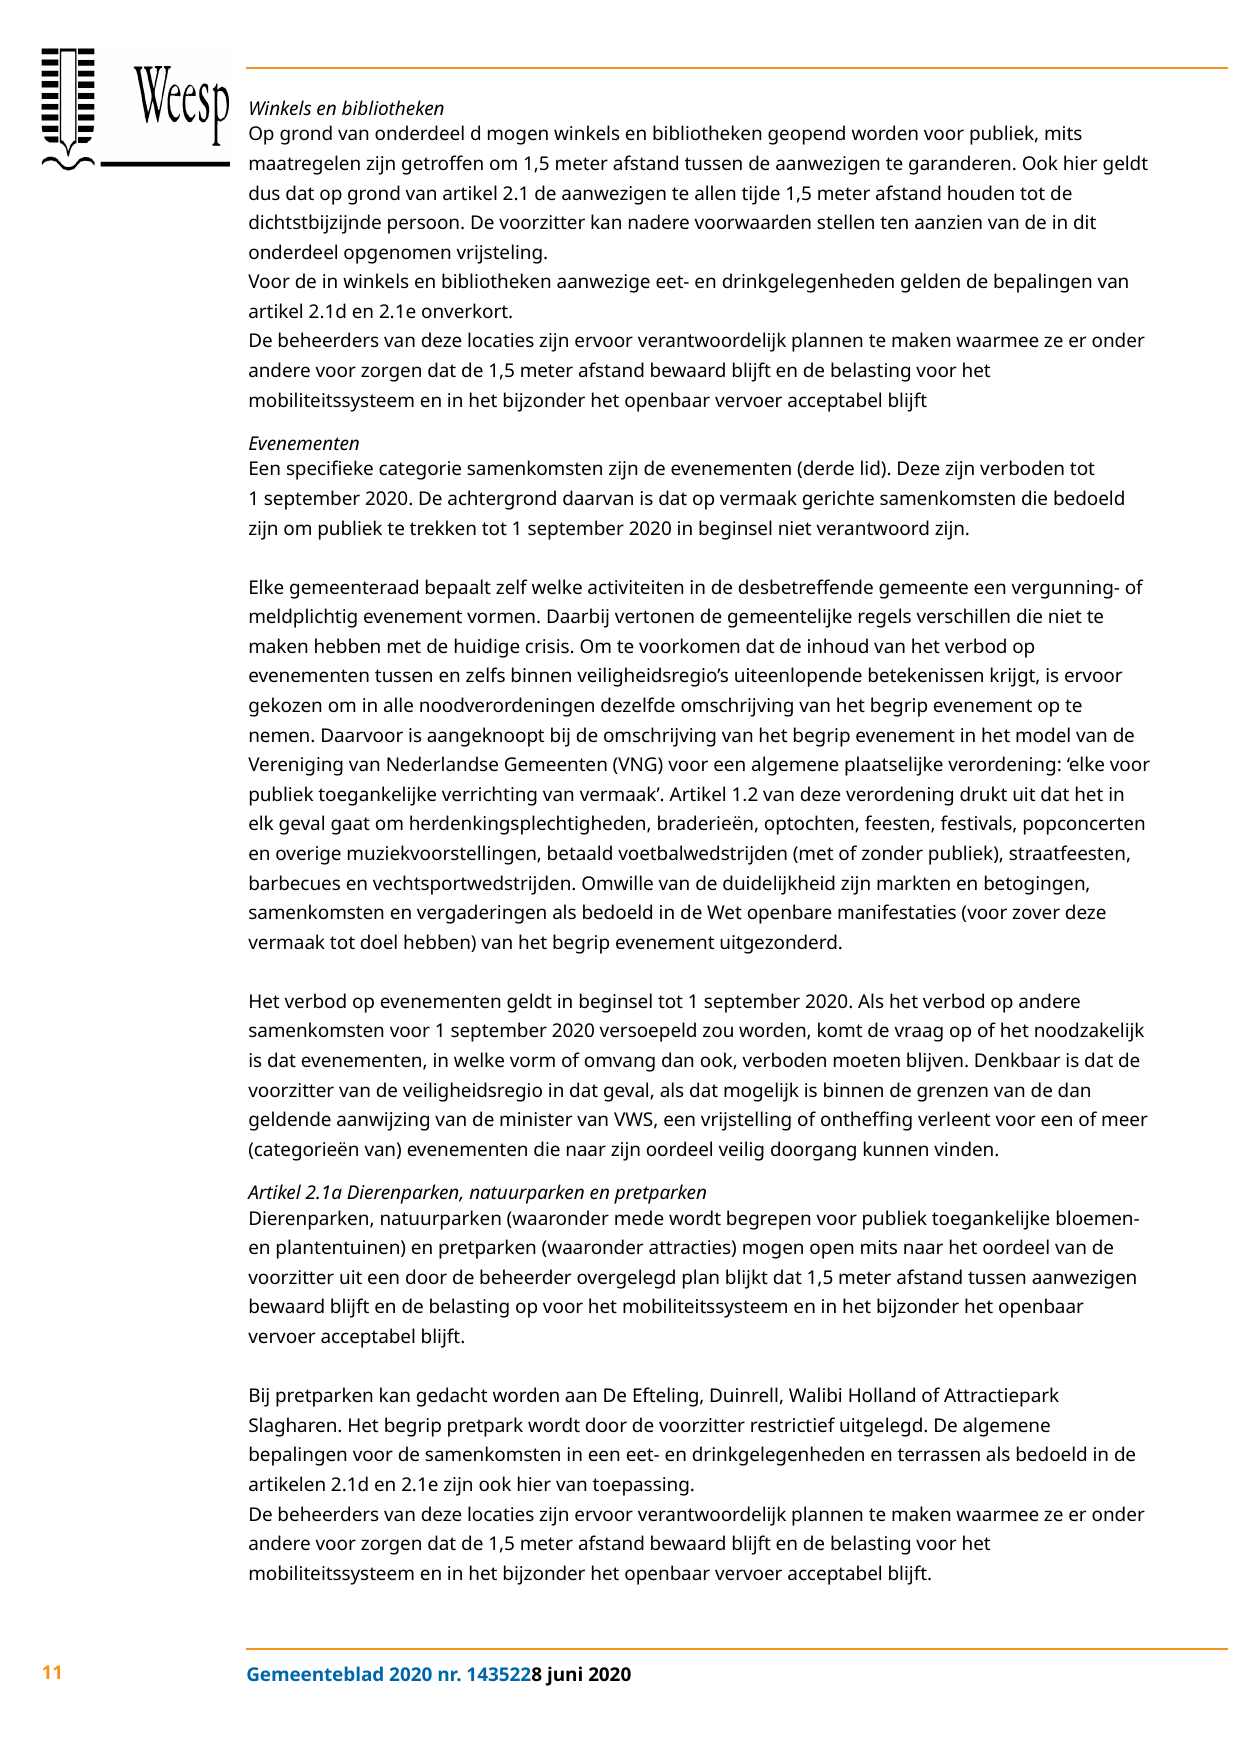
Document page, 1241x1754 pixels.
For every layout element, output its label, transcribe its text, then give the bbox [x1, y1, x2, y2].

text Op grond van onderdeel d mogen winkels en bibliotheken geopend worden voor publiek, mits maatregelen zijn getroffen om 1,5 meter afstand tussen de aanwezigen te garanderen. Ook hier geldt dus dat op grond van artikel 2.1 de aanwezigen te allen tijde 1,5 meter afstand houden tot de dichtstbijzijnde persoon. De voorzitter kan nadere voorwaarden stellen ten aanzien van de in dit onderdeel opgenomen vrijsteling. [248, 121, 1152, 264]
text De beheerders van deze locaties zijn ervoor verantwoordelijk plannen te maken waarmee ze er onder andere voor zorgen dat de 1,5 meter afstand bewaard blijft en de belasting voor het mobiliteitssysteem en in het bijzonder het openbaar vervoer acceptabel blijft [248, 328, 1152, 412]
text Het verbod op evenementen geldt in beginsel tot 1 september 2020. Als het verbod op andere samenkomsten voor 1 september 2020 versoepeld zou worden, komt de vraag op of het noodzakelijk is dat evenementen, in welke vorm of omvang dan ook, verboden moeten blijven. Denkbaar is dat de voorzitter van de veiligheidsregio in dat geval, als dat mogelijk is binnen de grenzen van de dan geldende aanwijzing van de minister van VWS, een vrijstelling of ontheffing verleent voor een of meer (categorieën van) evenementen die naar zijn oordeel veilig doorgang kunnen vinden. [248, 988, 1152, 1162]
text Een specifieke categorie samenkomsten zijn de evenementen (derde lid). Deze zijn verboden tot 1 september 2020. De achtergrond daarvan is dat op vermaak gerichte samenkomsten die bedoeld zijn om publiek te trekken tot 1 september 2020 in beginsel niet verantwoord zijn. [248, 456, 1152, 541]
text Voor de in winkels en bibliotheken aanwezige eet- en drinkgelegenheden gelden de bepalingen van artikel 2.1d en 2.1e onverkort. [248, 268, 1152, 324]
picture [41, 47, 231, 172]
text Artikel 2.1a Dierenparken, natuurparken en pretparken [248, 1179, 1152, 1205]
text Elke gemeenteraad bepaalt zelf welke activiteiten in de desbetreffende gemeente een vergunning- of meldplichtig evenement vormen. Daarbij vertonen de gemeentelijke regels verschillen die niet te maken hebben met de huidige crisis. Om te voorkomen dat de inhoud van het verbod op evenementen tussen en zelfs binnen veiligheidsregio’s uiteenlopende betekenissen krijgt, is ervoor gekozen om in alle noodverordeningen dezelfde omschrijving van het begrip evenement op te nemen. Daarvoor is aangeknoopt bij de omschrijving van het begrip evenement in het model van de Vereniging van Nederlandse Gemeenten (VNG) voor een algemene plaatselijke verordening: ‘elke voor publiek toegankelijke verrichting van vermaak’. Artikel 1.2 van deze verordening drukt uit dat het in elk geval gaat om herdenkingsplechtigheden, braderieën, optochten, feesten, festivals, popconcerten en overige muziekvoorstellingen, betaald voetbalwedstrijden (met of zonder publiek), straatfeesten, barbecues en vechtsportwedstrijden. Omwille van de duidelijkheid zijn markten en betogingen, samenkomsten en vergaderingen als bedoeld in de Wet openbare manifestaties (voor zover deze vermaak tot doel hebben) van het begrip evenement uitgezonderd. [248, 574, 1152, 955]
text Winkels en bibliotheken [248, 95, 1152, 121]
text Bij pretparken kan gedacht worden aan De Efteling, Duinrell, Walibi Holland of Attractiepark Slagharen. Het begrip pretpark wordt door de voorzitter restrictief uitgelegd. De algemene bepalingen voor de samenkomsten in een eet- en drinkgelegenheden en terrassen als bedoeld in de artikelen 2.1d en 2.1e zijn ook hier van toepassing. [248, 1382, 1152, 1497]
text Dierenparken, natuurparken (waaronder mede wordt begrepen voor publiek toegankelijke bloemen- en plantentuinen) en pretparken (waaronder attracties) mogen open mits naar het oordeel van de voorzitter uit een door de beheerder overgelegd plan blijkt dat 1,5 meter afstand tussen aanwezigen bewaard blijft en de belasting op voor het mobiliteitssysteem en in het bijzonder het openbaar vervoer acceptabel blijft. [248, 1205, 1152, 1349]
text De beheerders van deze locaties zijn ervoor verantwoordelijk plannen te maken waarmee ze er onder andere voor zorgen dat de 1,5 meter afstand bewaard blijft en de belasting voor het mobiliteitssysteem en in het bijzonder het openbaar vervoer acceptabel blijft. [248, 1501, 1152, 1586]
text Evenementen [248, 430, 1152, 456]
